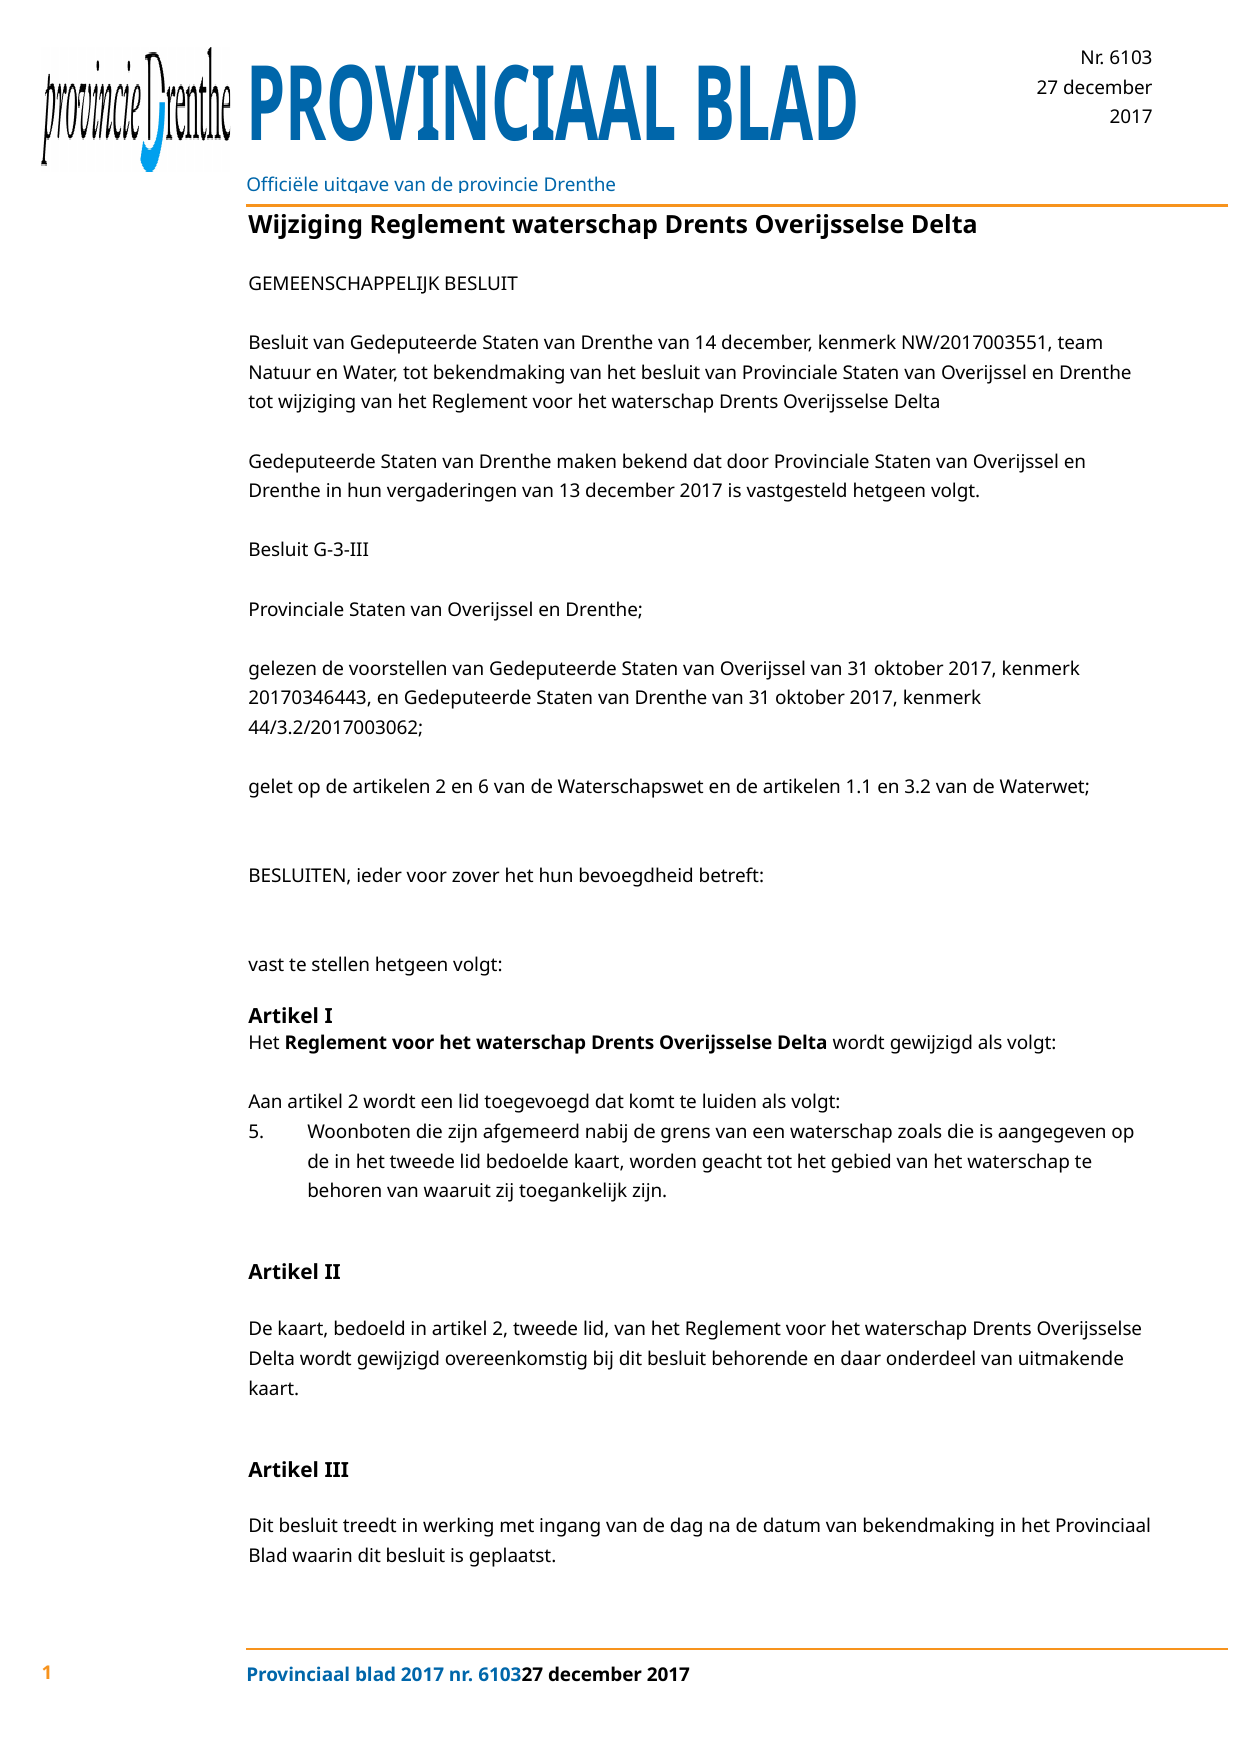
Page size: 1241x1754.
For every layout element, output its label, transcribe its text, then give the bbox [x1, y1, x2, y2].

text Dit besluit treedt in werking met ingang van de dag na de datum van bekendmaking in het Provinciaal Blad waarin dit besluit is geplaatst. [248, 1513, 1152, 1568]
text Gedeputeerde Staten van Drenthe maken bekend dat door Provinciale Staten van Overijssel en Drenthe in hun vergaderingen van 13 december 2017 is vastgesteld hetgeen volgt. [248, 448, 1152, 503]
text Artikel III [248, 1455, 1152, 1483]
picture [41, 47, 231, 172]
text De kaart, bedoeld in artikel 2, tweede lid, van het Reglement voor het waterschap Drents Overijsselse Delta wordt gewijzigd overeenkomstig bij dit besluit behorende en daar onderdeel van uitmakende kaart. [248, 1316, 1152, 1400]
text Wijziging Reglement waterschap Drents Overijsselse Delta [248, 207, 1152, 241]
list Woonboten die zijn afgemeerd nabij de grens van een waterschap zoals die is aangegeven op de in het tweede lid bedoelde kaart, worden geacht tot het gebied van het waterschap te behoren van waaruit zij toegankelijk zijn. [248, 1118, 1152, 1203]
text Besluit G-3-III [248, 537, 1152, 562]
text vast te stellen hetgeen volgt: [248, 951, 1152, 976]
text BESLUITEN, ieder voor zover het hun bevoegdheid betreft: [248, 862, 1152, 888]
text Provinciale Staten van Overijssel en Drenthe; [248, 596, 1152, 621]
text Het Reglement voor het waterschap Drents Overijsselse Delta wordt gewijzigd als volgt: [248, 1029, 1152, 1055]
text Aan artikel 2 wordt een lid toegevoegd dat komt te luiden als volgt: [248, 1089, 1152, 1114]
text GEMEENSCHAPPELIJK BESLUIT [248, 270, 1152, 296]
text gelet op de artikelen 2 en 6 van de Waterschapswet en de artikelen 1.1 en 3.2 van de Waterwet; [248, 773, 1152, 799]
text gelezen de voorstellen van Gedeputeerde Staten van Overijssel van 31 oktober 2017, kenmerk 20170346443, en Gedeputeerde Staten van Drenthe van 31 oktober 2017, kenmerk 44/3.2/2017003062; [248, 655, 1152, 740]
text Besluit van Gedeputeerde Staten van Drenthe van 14 december, kenmerk NW/2017003551, team Natuur en Water, tot bekendmaking van het besluit van Provinciale Staten van Overijssel en Drenthe tot wijziging van het Reglement voor het waterschap Drents Overijsselse Delta [248, 329, 1152, 414]
text Artikel II [248, 1257, 1152, 1286]
text Artikel I [248, 1001, 1152, 1029]
